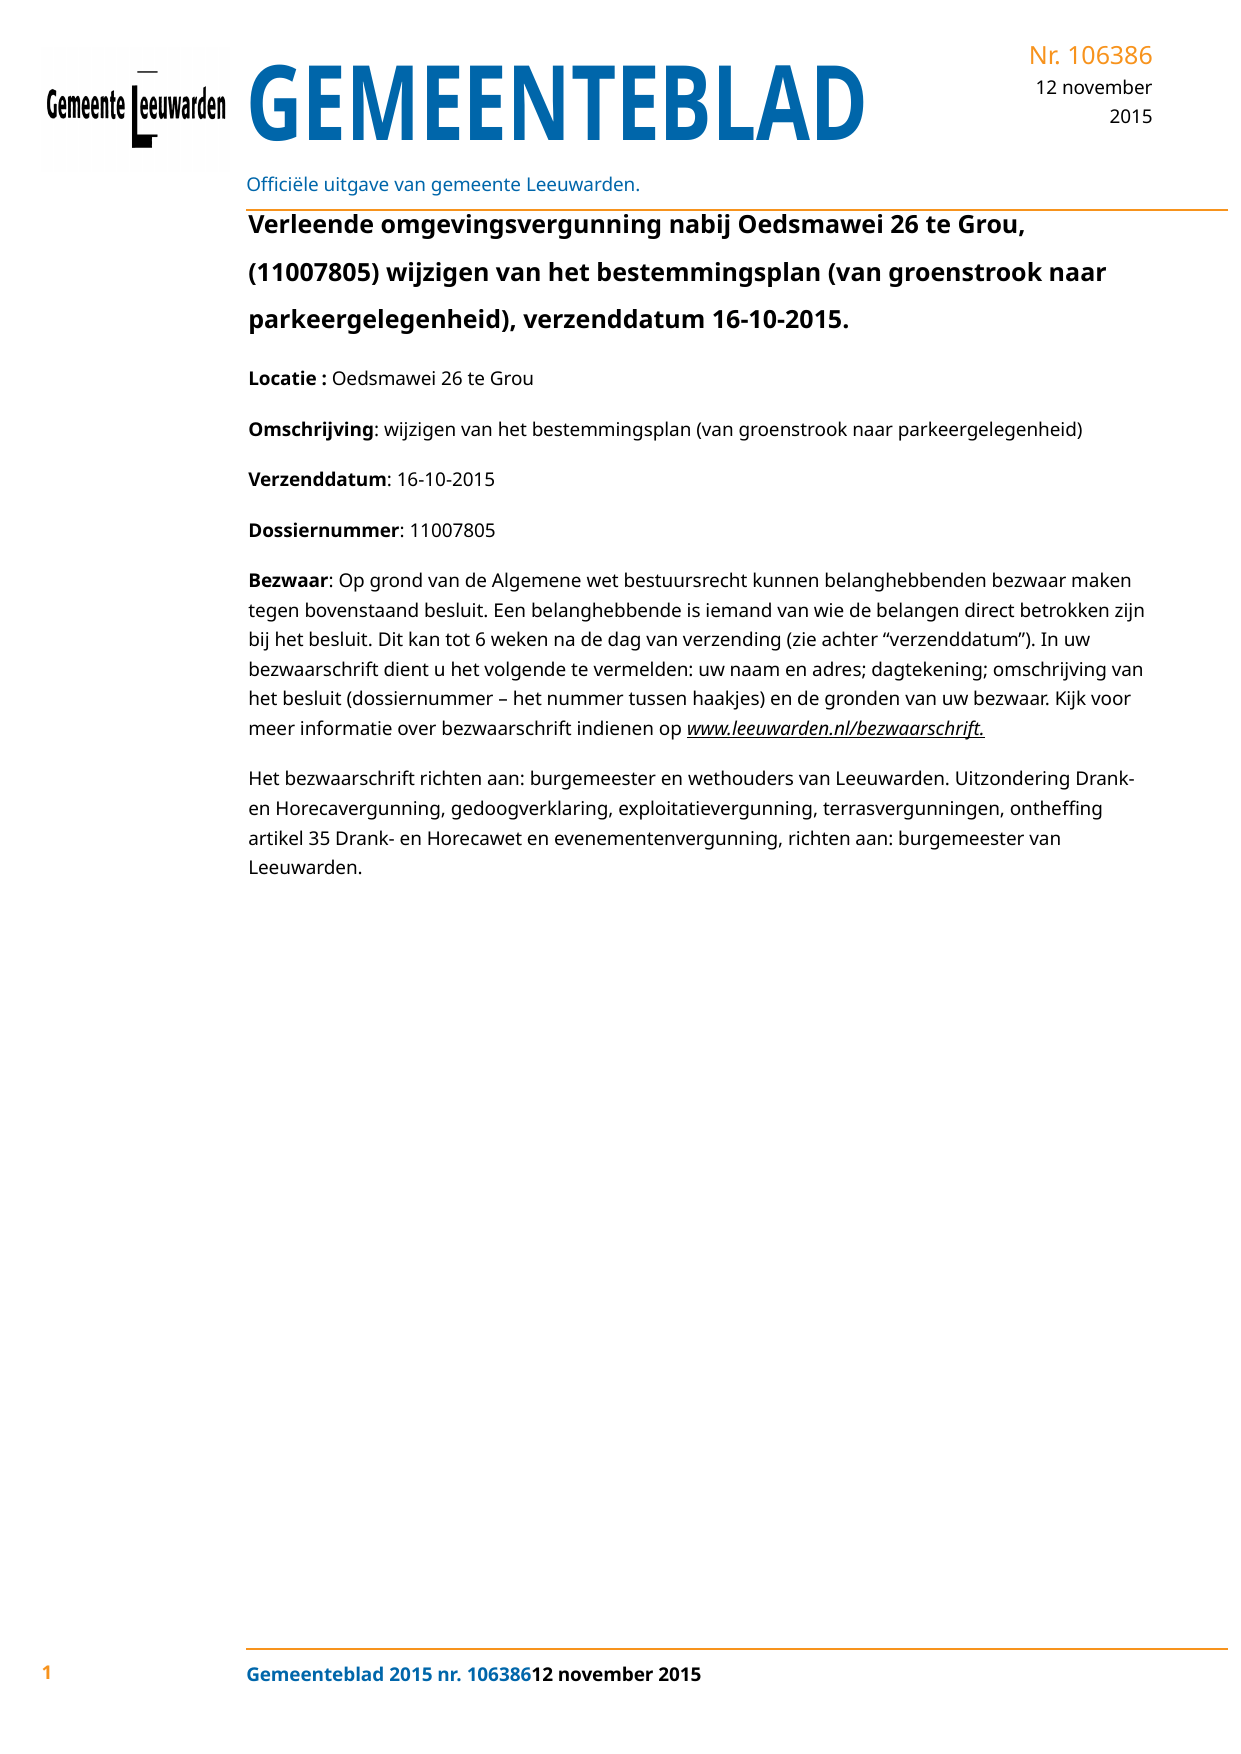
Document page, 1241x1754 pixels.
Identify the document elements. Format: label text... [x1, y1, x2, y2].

text Het bezwaarschrift richten aan: burgemeester en wethouders van Leeuwarden. Uitzondering Drank- en Horecavergunning, gedoogverklaring, exploitatievergunning, terrasvergunningen, ontheffing artikel 35 Drank- en Horecawet en evenementenvergunning, richten aan: burgemeester van Leeuwarden. [248, 766, 1152, 880]
text Verzenddatum: 16-10-2015 [248, 466, 1152, 492]
text Dossiernummer: 11007805 [248, 517, 1152, 542]
text Verleende omgevingsvergunning nabij Oedsmawei 26 te Grou, (11007805) wijzigen van het bestemmingsplan (van groenstrook naar parkeergelegenheid), verzenddatum 16-10-2015. [248, 211, 1152, 336]
text Locatie : Oedsmawei 26 te Grou [248, 366, 1152, 391]
text Bezwaar: Op grond van de Algemene wet bestuursrecht kunnen belanghebbenden bezwaar maken tegen bovenstaand besluit. Een belanghebbende is iemand van wie de belangen direct betrokken zijn bij het besluit. Dit kan tot 6 weken na de dag van verzending (zie achter “verzenddatum”). In uw bezwaarschrift dient u het volgende te vermelden: uw naam en adres; dagtekening; omschrijving van het besluit (dossiernummer – het nummer tussen haakjes) en de gronden van uw bezwaar. Kijk voor meer informatie over bezwaarschrift indienen op www.leeuwarden.nl/bezwaarschrift. [248, 567, 1152, 741]
text Omschrijving: wijzigen van het bestemmingsplan (van groenstrook naar parkeergelegenheid) [248, 416, 1152, 442]
picture [41, 47, 231, 172]
